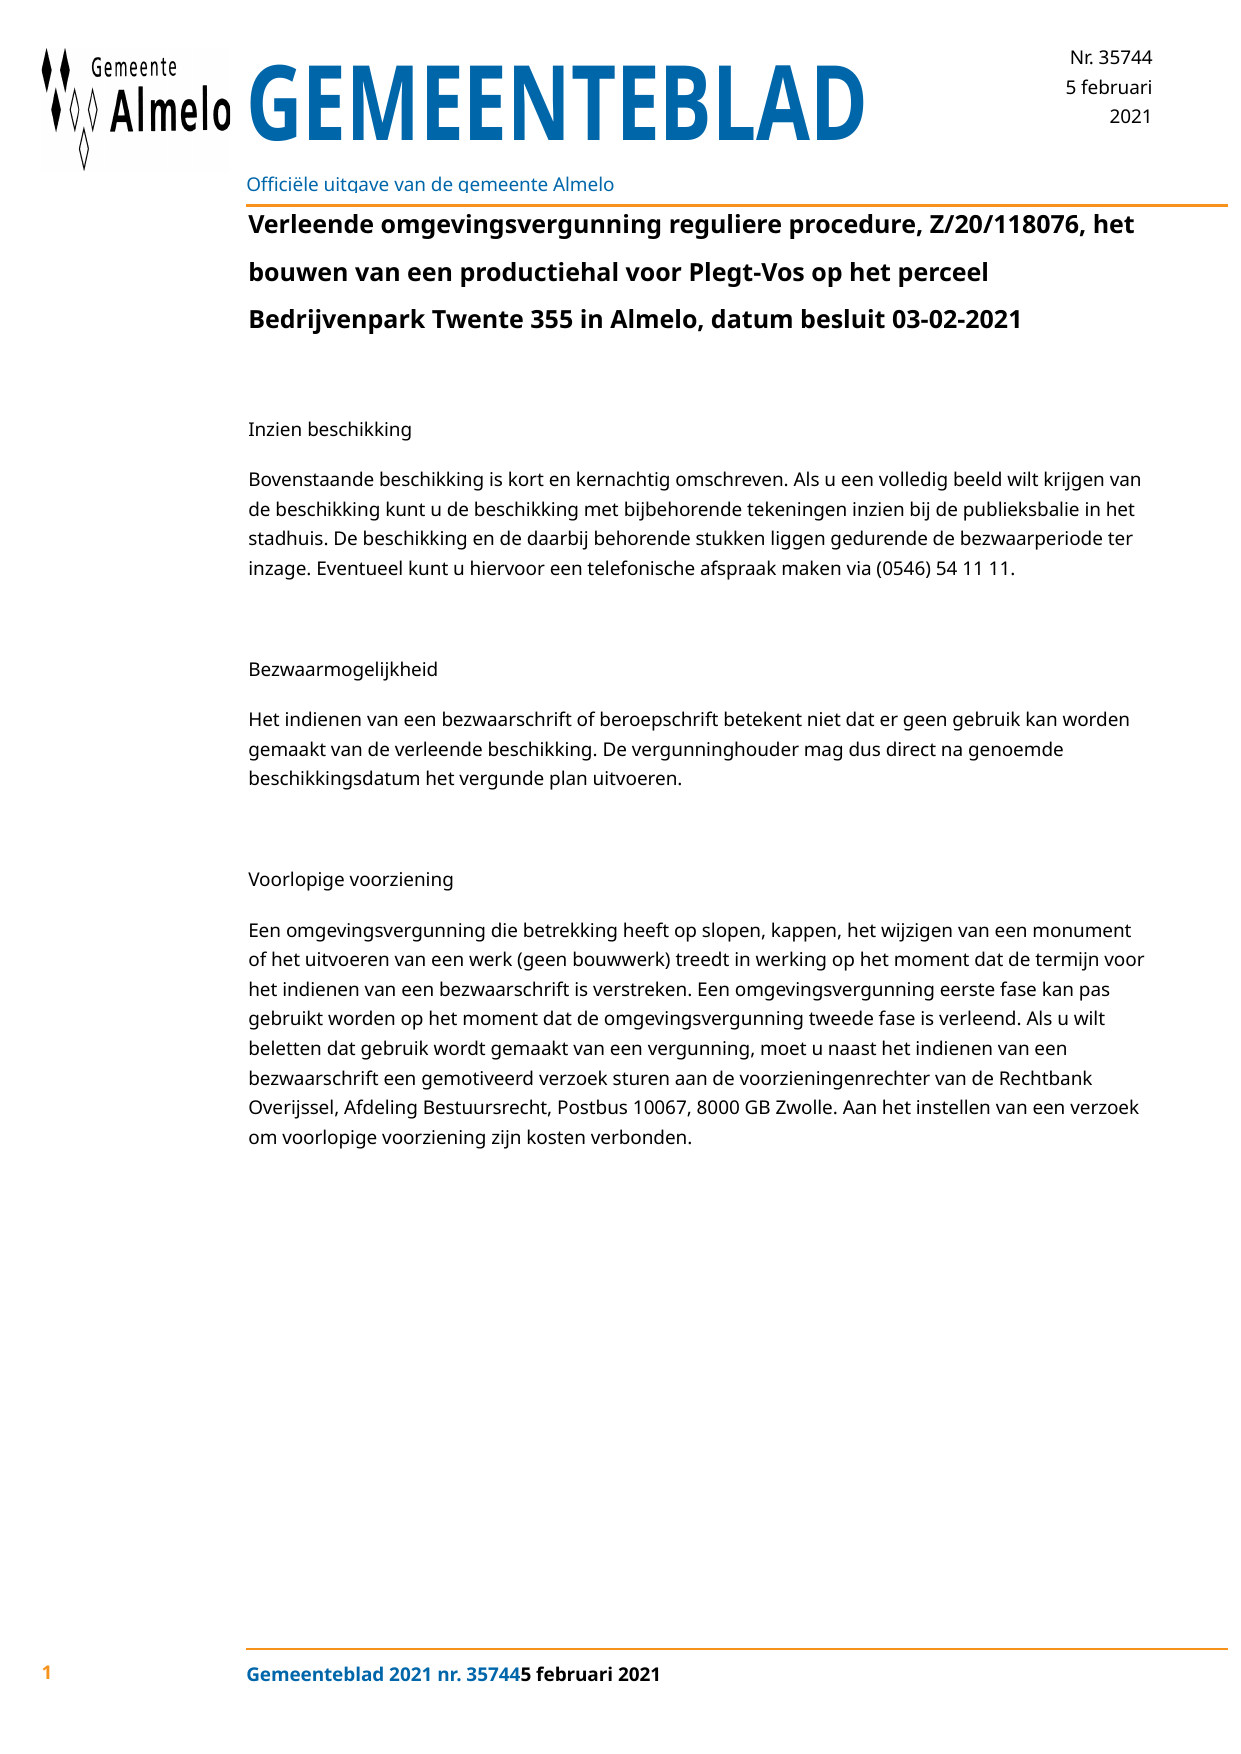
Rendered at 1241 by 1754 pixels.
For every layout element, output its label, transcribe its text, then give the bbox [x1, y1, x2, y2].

text Verleende omgevingsvergunning reguliere procedure, Z/20/118076, het bouwen van een productiehal voor Plegt-Vos op het perceel Bedrijvenpark Twente 355 in Almelo, datum besluit 03-02-2021 [248, 207, 1152, 336]
text Een omgevingsvergunning die betrekking heeft op slopen, kappen, het wijzigen van een monument of het uitvoeren van een werk (geen bouwwerk) treedt in werking op het moment dat de termijn voor het indienen van een bezwaarschrift is verstreken. Een omgevingsvergunning eerste fase kan pas gebruikt worden op het moment dat de omgevingsvergunning tweede fase is verleend. Als u wilt beletten dat gebruik wordt gemaakt van een vergunning, moet u naast het indienen van een bezwaarschrift een gemotiveerd verzoek sturen aan de voorzieningenrechter van de Rechtbank Overijssel, Afdeling Bestuursrecht, Postbus 10067, 8000 GB Zwolle. Aan het instellen van een verzoek om voorlopige voorziening zijn kosten verbonden. [248, 917, 1152, 1149]
picture [41, 47, 231, 172]
text Het indienen van een bezwaarschrift of beroepschrift betekent niet dat er geen gebruik kan worden gemaakt van de verleende beschikking. De vergunninghouder mag dus direct na genoemde beschikkingsdatum het vergunde plan uitvoeren. [248, 706, 1152, 791]
text Bovenstaande beschikking is kort en kernachtig omschreven. Als u een volledig beeld wilt krijgen van de beschikking kunt u de beschikking met bijbehorende tekeningen inzien bij de publieksbalie in het stadhuis. De beschikking en de daarbij behorende stukken liggen gedurende de bezwaarperiode ter inzage. Eventueel kunt u hiervoor een telefonische afspraak maken via (0546) 54 11 11. [248, 466, 1152, 581]
text Voorlopige voorziening [248, 866, 1152, 892]
text Inzien beschikking [248, 416, 1152, 442]
text Bezwaarmogelijkheid [248, 656, 1152, 682]
